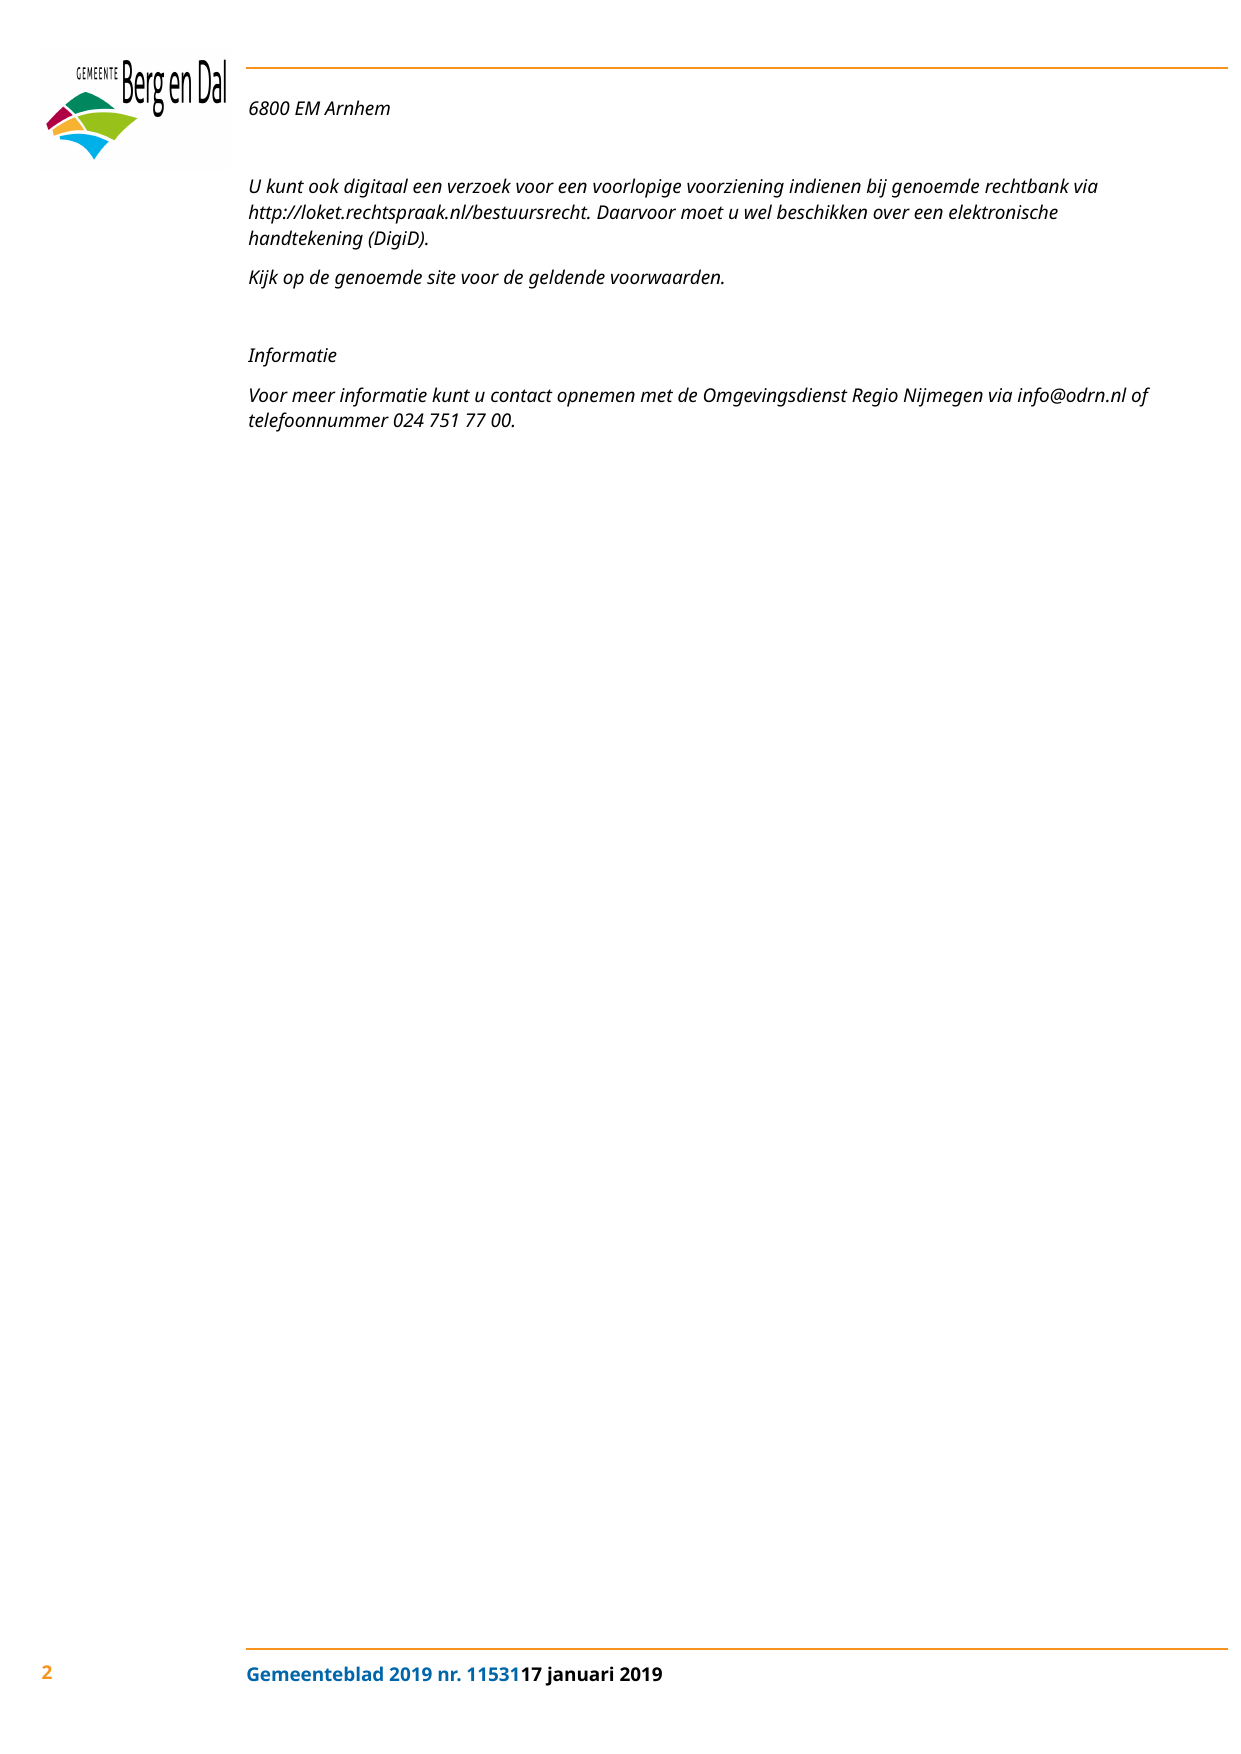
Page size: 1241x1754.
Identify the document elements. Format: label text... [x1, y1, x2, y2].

text Kijk op de genoemde site voor de geldende voorwaarden. [248, 264, 1152, 290]
text 6800 EM Arnhem [248, 95, 1152, 121]
picture [41, 47, 231, 172]
text Informatie [248, 343, 1152, 368]
text Voor meer informatie kunt u contact opnemen met de Omgevingsdienst Regio Nijmegen via info@odrn.nl of telefoonnummer 024 751 77 00. [248, 382, 1152, 433]
text U kunt ook digitaal een verzoek voor een voorlopige voorziening indienen bij genoemde rechtbank via http://loket.rechtspraak.nl/bestuursrecht. Daarvoor moet u wel beschikken over een elektronische handtekening (DigiD). [248, 173, 1152, 251]
